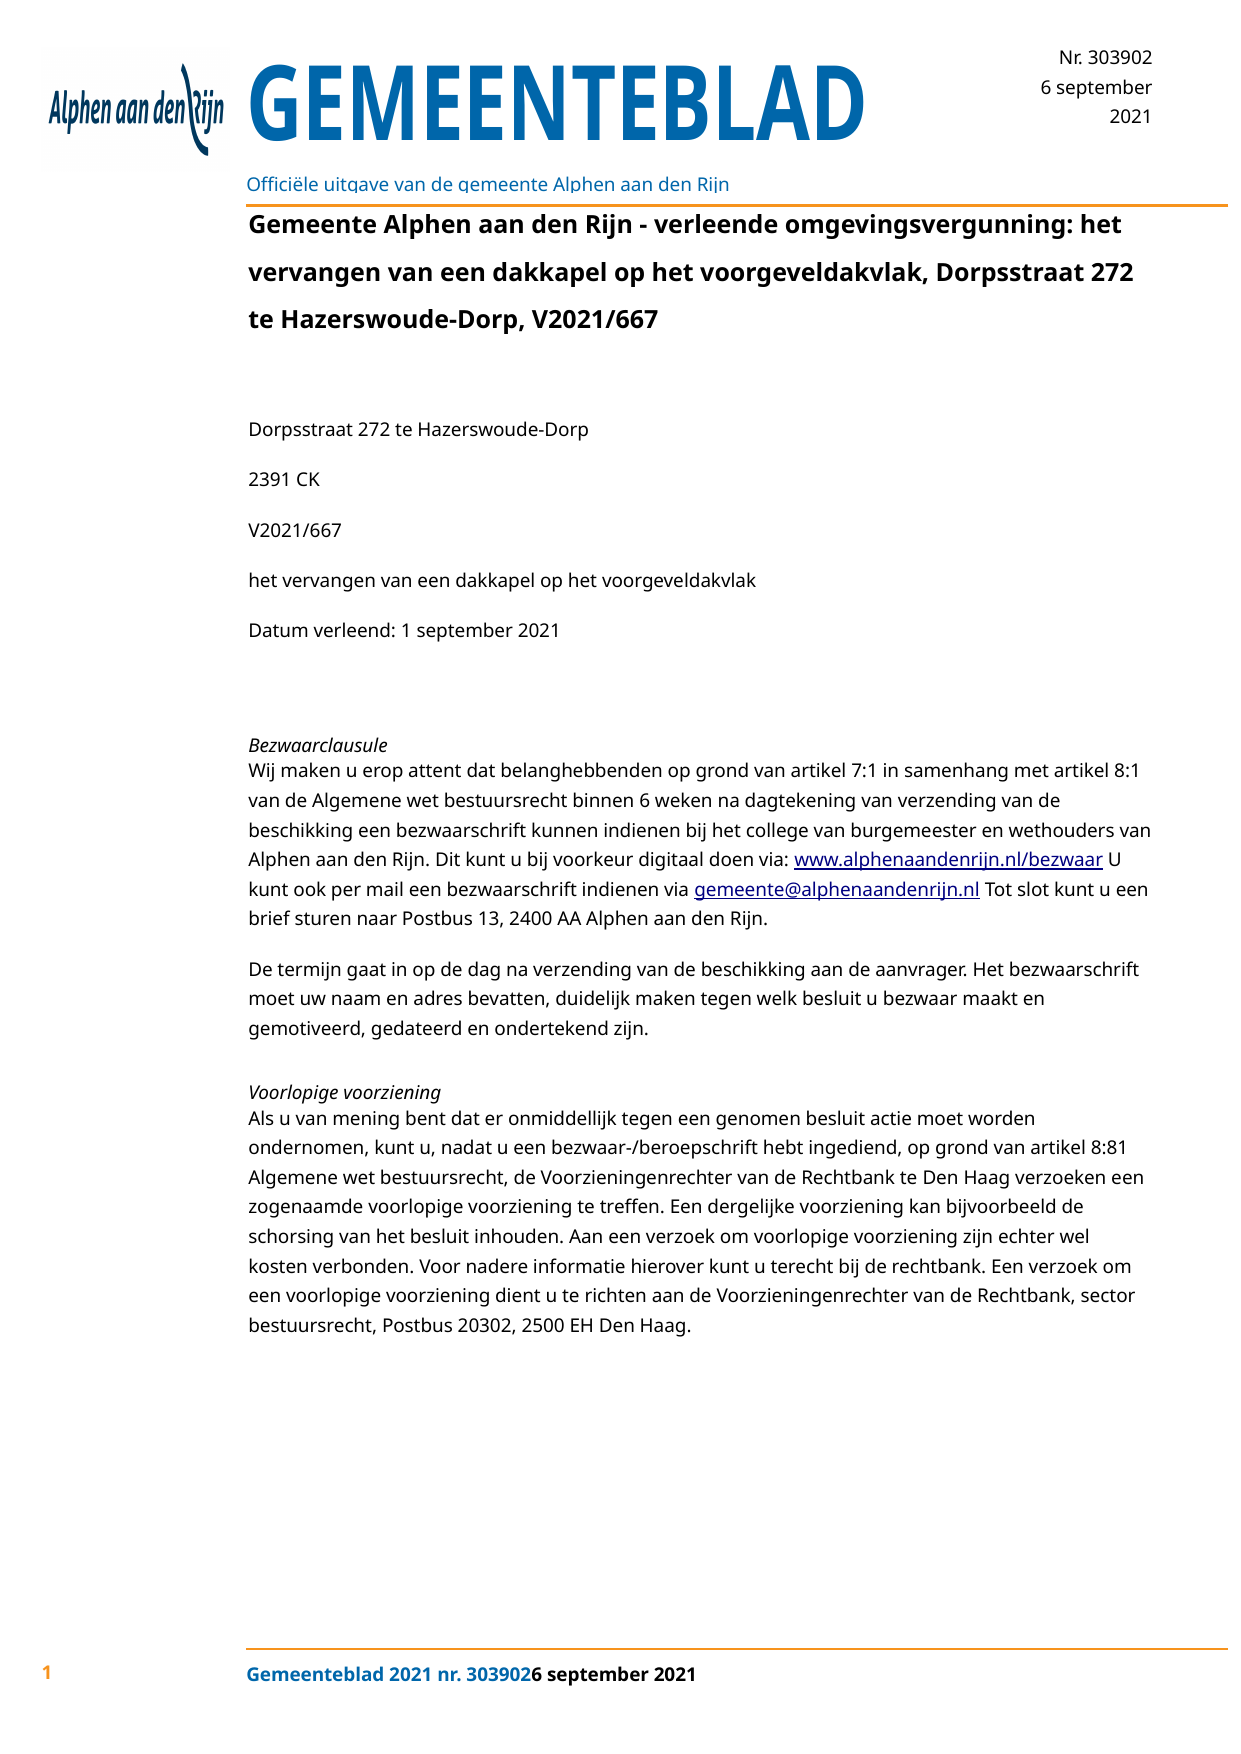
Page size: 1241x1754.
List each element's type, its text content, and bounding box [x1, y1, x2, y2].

text Gemeente Alphen aan den Rijn - verleende omgevingsvergunning: het vervangen van een dakkapel op het voorgeveldakvlak, Dorpsstraat 272 te Hazerswoude-Dorp, V2021/667 [248, 207, 1152, 336]
text De termijn gaat in op de dag na verzending van de beschikking aan de aanvrager. Het bezwaarschrift moet uw naam en adres bevatten, duidelijk maken tegen welk besluit u bezwaar maakt en gemotiveerd, gedateerd en ondertekend zijn. [248, 956, 1152, 1041]
text het vervangen van een dakkapel op het voorgeveldakvlak [248, 567, 1152, 593]
text Dorpsstraat 272 te Hazerswoude-Dorp [248, 416, 1152, 442]
text Bezwaarclausule [248, 732, 1152, 758]
text Datum verleend: 1 september 2021 [248, 618, 1152, 643]
text Wij maken u erop attent dat belanghebbenden op grond van artikel 7:1 in samenhang met artikel 8:1 van de Algemene wet bestuursrecht binnen 6 weken na dagtekening van verzending van de beschikking een bezwaarschrift kunnen indienen bij het college van burgemeester en wethouders van Alphen aan den Rijn. Dit kunt u bij voorkeur digitaal doen via: www.alphenaandenrijn.nl/bezwaar U kunt ook per mail een bezwaarschrift indienen via gemeente@alphenaandenrijn.nl Tot slot kunt u een brief sturen naar Postbus 13, 2400 AA Alphen aan den Rijn. [248, 758, 1152, 931]
text V2021/667 [248, 517, 1152, 542]
text Voorlopige voorziening [248, 1079, 1152, 1105]
text 2391 CK [248, 466, 1152, 492]
text Als u van mening bent dat er onmiddellijk tegen een genomen besluit actie moet worden ondernomen, kunt u, nadat u een bezwaar-/beroepschrift hebt ingediend, op grond van artikel 8:81 Algemene wet bestuursrecht, de Voorzieningenrechter van de Rechtbank te Den Haag verzoeken een zogenaamde voorlopige voorziening te treffen. Een dergelijke voorziening kan bijvoorbeeld de schorsing van het besluit inhouden. Aan een verzoek om voorlopige voorziening zijn echter wel kosten verbonden. Voor nadere informatie hierover kunt u terecht bij de rechtbank. Een verzoek om een voorlopige voorziening dient u te richten aan de Voorzieningenrechter van de Rechtbank, sector bestuursrecht, Postbus 20302, 2500 EH Den Haag. [248, 1105, 1152, 1338]
picture [41, 47, 231, 172]
